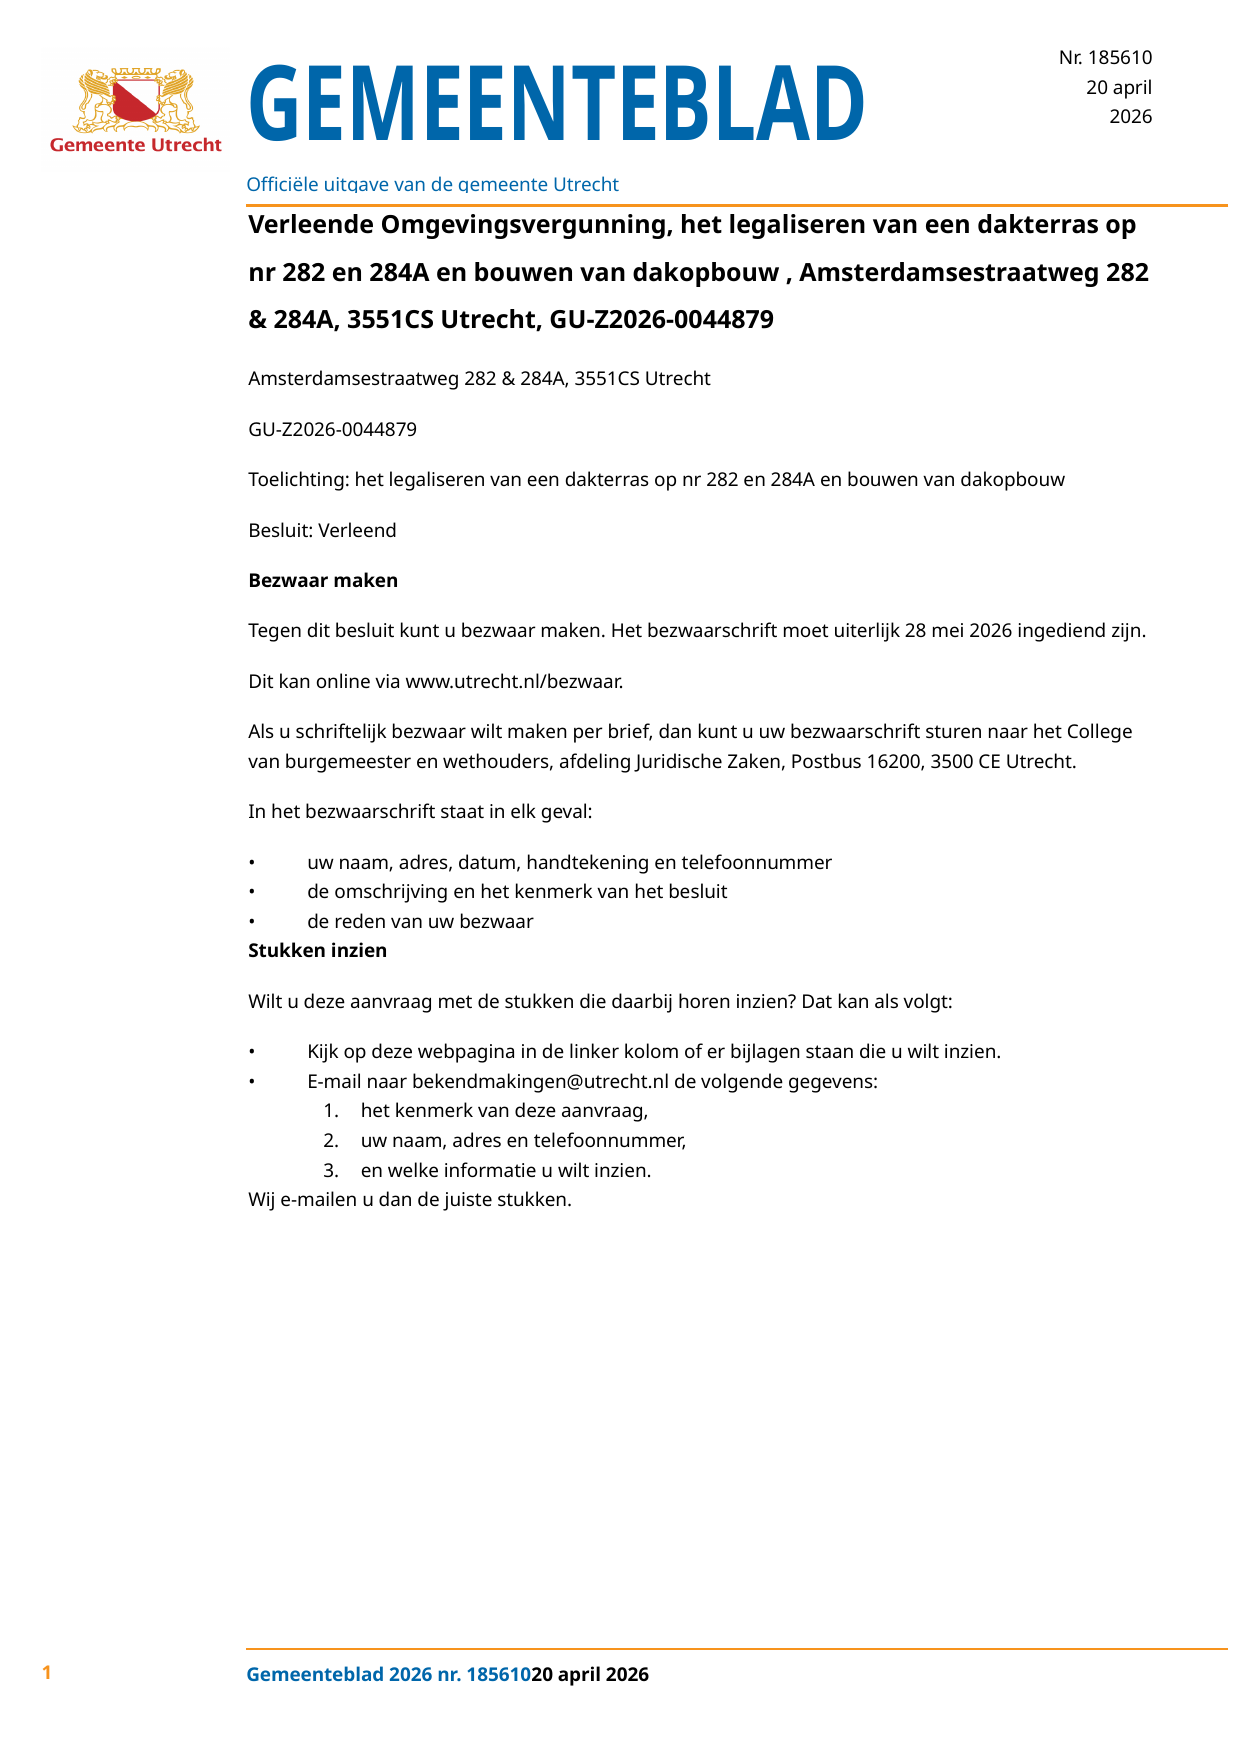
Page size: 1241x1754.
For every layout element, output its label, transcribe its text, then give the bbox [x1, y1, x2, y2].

text GU-Z2026-0044879 [248, 416, 1152, 442]
list uw naam, adres en telefoonnummer, [323, 1127, 1152, 1153]
list Kijk op deze webpagina in de linker kolom of er bijlagen staan die u wilt inzien. [248, 1038, 1152, 1064]
list het kenmerk van deze aanvraag, [323, 1098, 1152, 1123]
text Verleende Omgevingsvergunning, het legaliseren van een dakterras op nr 282 en 284A en bouwen van dakopbouw , Amsterdamsestraatweg 282 & 284A, 3551CS Utrecht, GU-Z2026-0044879 [248, 207, 1152, 336]
text Toelichting: het legaliseren van een dakterras op nr 282 en 284A en bouwen van dakopbouw [248, 466, 1152, 492]
text Stukken inzien [248, 938, 1152, 963]
list en welke informatie u wilt inzien. [323, 1157, 1152, 1182]
text Besluit: Verleend [248, 517, 1152, 542]
text Als u schriftelijk bezwaar wilt maken per brief, dan kunt u uw bezwaarschrift sturen naar het College van burgemeester en wethouders, afdeling Juridische Zaken, Postbus 16200, 3500 CE Utrecht. [248, 718, 1152, 774]
list uw naam, adres, datum, handtekening en telefoonnummer [248, 849, 1152, 874]
text Tegen dit besluit kunt u bezwaar maken. Het bezwaarschrift moet uiterlijk 28 mei 2026 ingediend zijn. [248, 618, 1152, 643]
text Amsterdamsestraatweg 282 & 284A, 3551CS Utrecht [248, 366, 1152, 391]
picture [41, 47, 231, 172]
list de reden van uw bezwaar [248, 908, 1152, 934]
text Wilt u deze aanvraag met de stukken die daarbij horen inzien? Dat kan als volgt: [248, 988, 1152, 1014]
text In het bezwaarschrift staat in elk geval: [248, 798, 1152, 824]
text Bezwaar maken [248, 567, 1152, 593]
text Dit kan online via www.utrecht.nl/bezwaar. [248, 668, 1152, 694]
text Wij e-mailen u dan de juiste stukken. [248, 1186, 1152, 1212]
list E-mail naar bekendmakingen@utrecht.nl de volgende gegevens: [248, 1068, 1152, 1094]
list de omschrijving en het kenmerk van het besluit [248, 878, 1152, 904]
